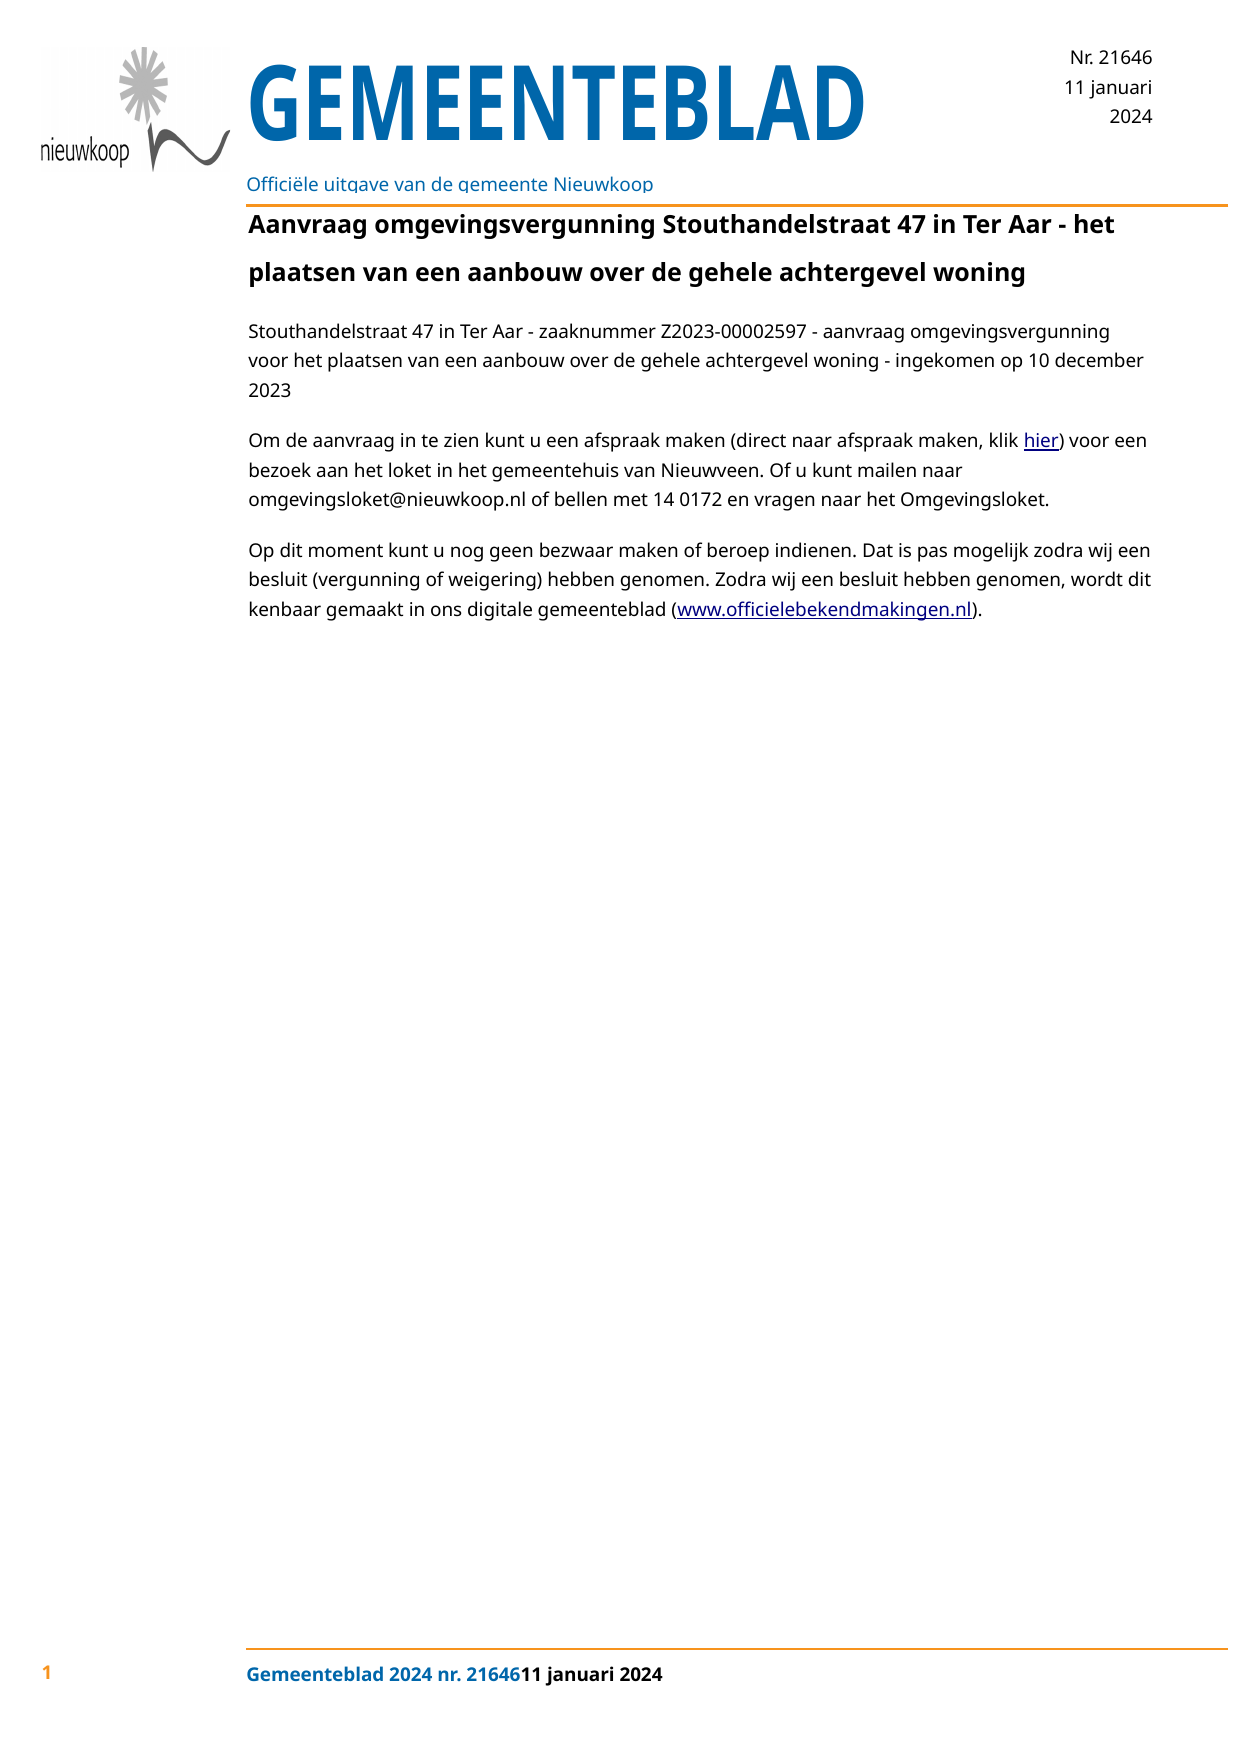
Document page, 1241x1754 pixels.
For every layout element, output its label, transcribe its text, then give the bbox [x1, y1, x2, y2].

picture [41, 47, 231, 172]
text Om de aanvraag in te zien kunt u een afspraak maken (direct naar afspraak maken, klik hier) voor een bezoek aan het loket in het gemeentehuis van Nieuwveen. Of u kunt mailen naar omgevingsloket@nieuwkoop.nl of bellen met 14 0172 en vragen naar het Omgevingsloket. [248, 427, 1152, 512]
text Op dit moment kunt u nog geen bezwaar maken of beroep indienen. Dat is pas mogelijk zodra wij een besluit (vergunning of weigering) hebben genomen. Zodra wij een besluit hebben genomen, wordt dit kenbaar gemaakt in ons digitale gemeenteblad (www.officielebekendmakingen.nl). [248, 537, 1152, 622]
text Aanvraag omgevingsvergunning Stouthandelstraat 47 in Ter Aar - het plaatsen van een aanbouw over de gehele achtergevel woning [248, 207, 1152, 288]
text Stouthandelstraat 47 in Ter Aar - zaaknummer Z2023-00002597 - aanvraag omgevingsvergunning voor het plaatsen van een aanbouw over de gehele achtergevel woning - ingekomen op 10 december 2023 [248, 318, 1152, 403]
